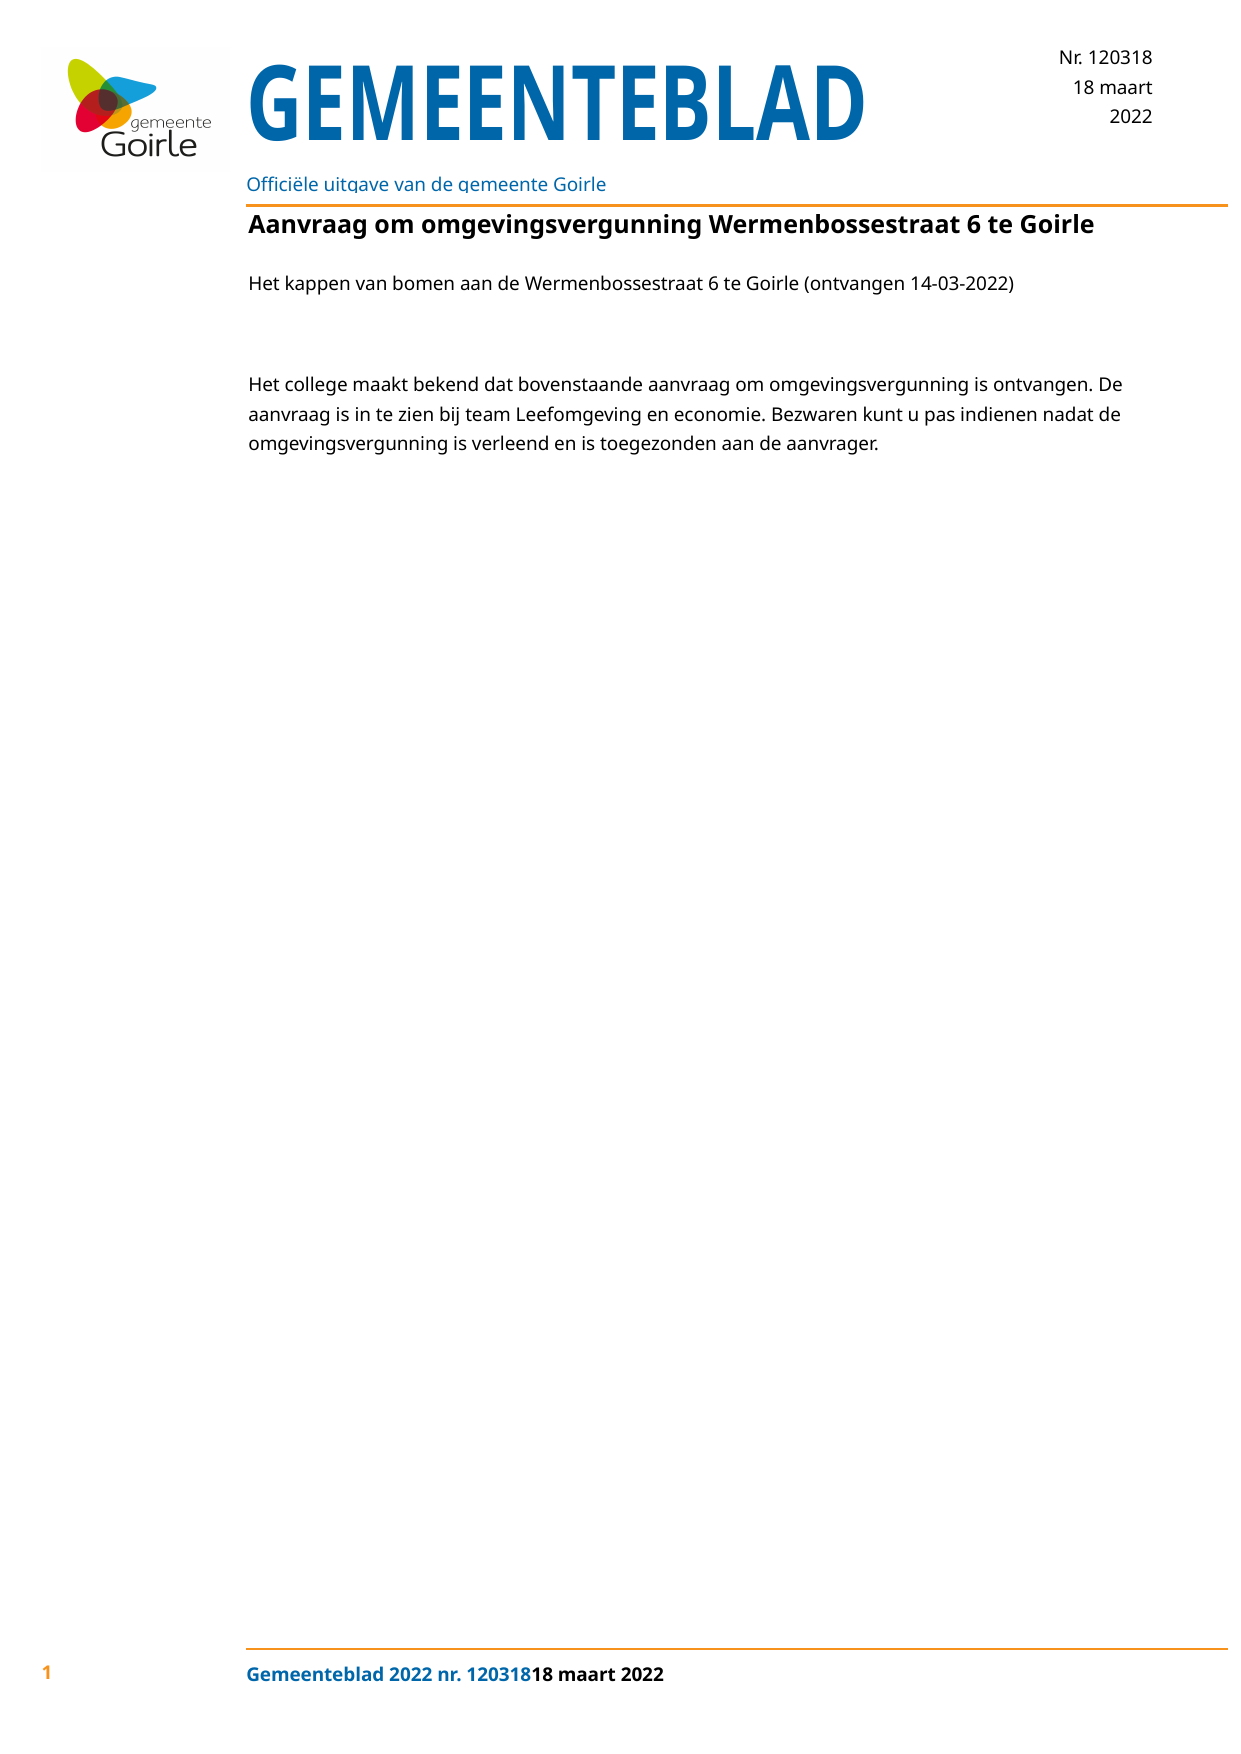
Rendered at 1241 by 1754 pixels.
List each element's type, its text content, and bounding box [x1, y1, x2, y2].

text Aanvraag om omgevingsvergunning Wermenbossestraat 6 te Goirle [248, 207, 1152, 241]
picture [41, 47, 231, 172]
text Het college maakt bekend dat bovenstaande aanvraag om omgevingsvergunning is ontvangen. De aanvraag is in te zien bij team Leefomgeving en economie. Bezwaren kunt u pas indienen nadat de omgevingsvergunning is verleend en is toegezonden aan de aanvrager. [248, 371, 1152, 456]
text Het kappen van bomen aan de Wermenbossestraat 6 te Goirle (ontvangen 14-03-2022) [248, 270, 1152, 296]
